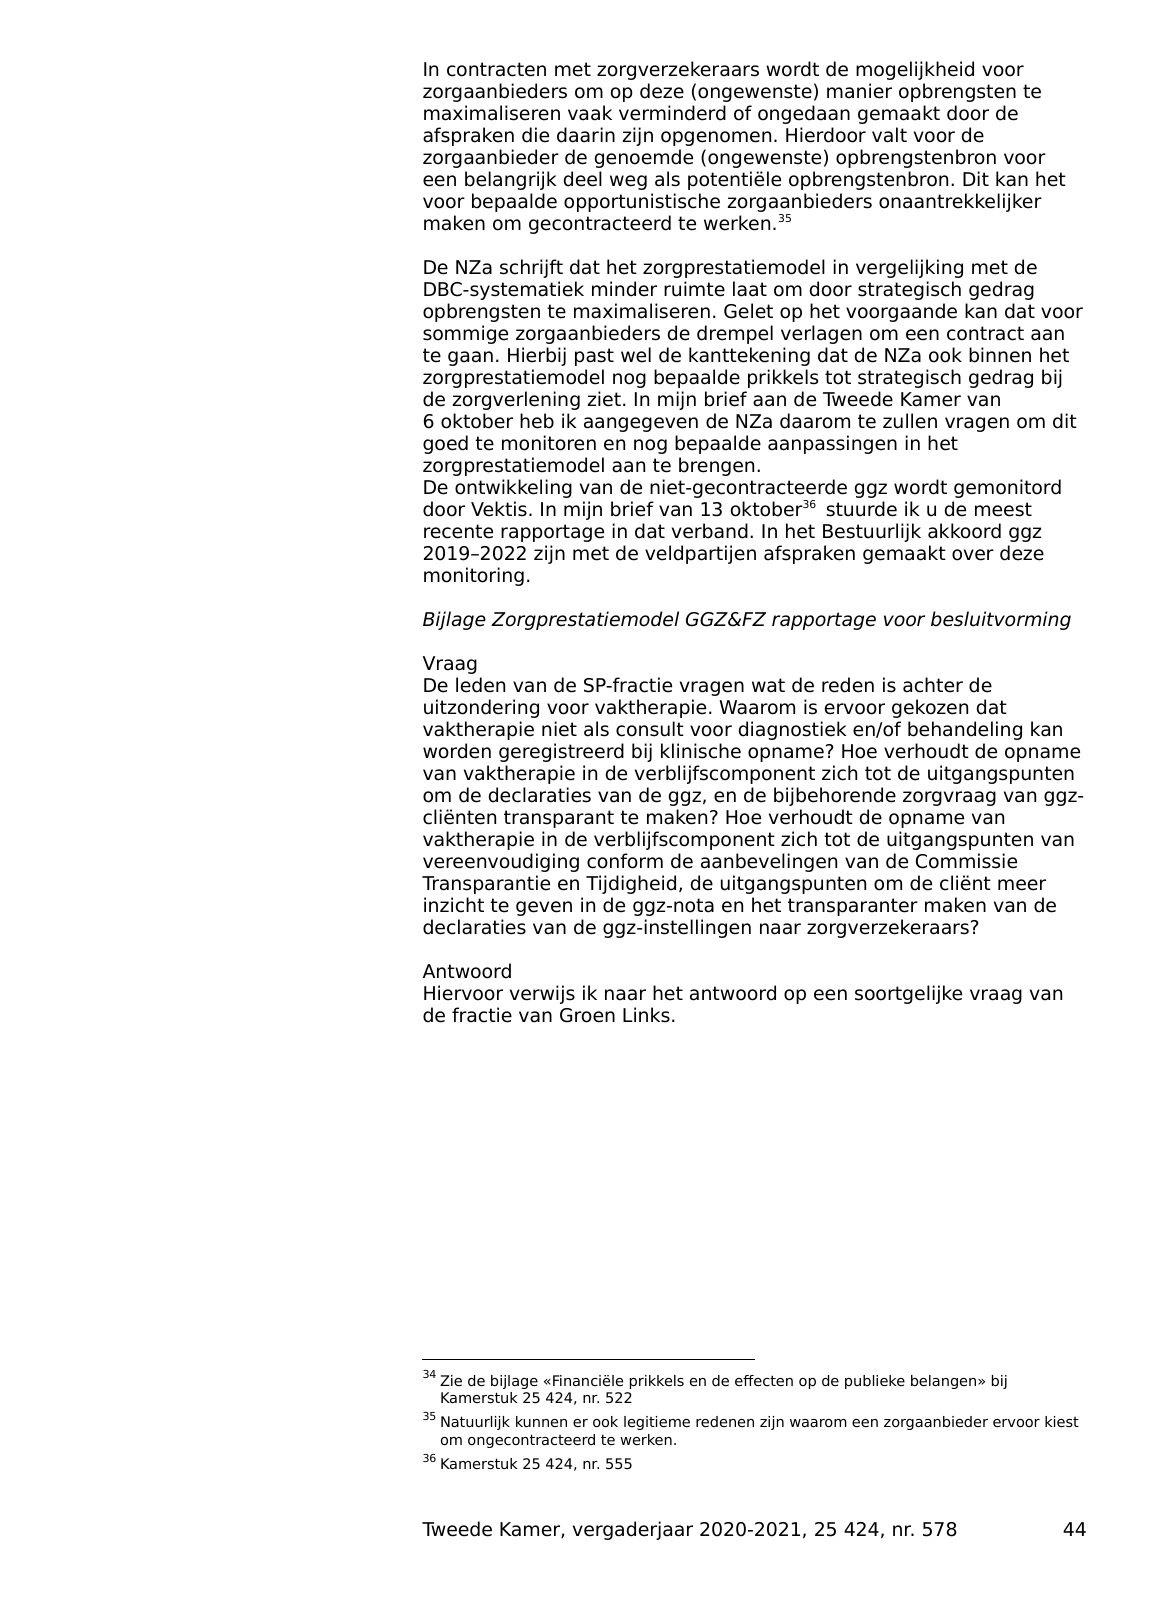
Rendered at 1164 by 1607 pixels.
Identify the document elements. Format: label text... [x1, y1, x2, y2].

text De leden van de SP-fractie vragen wat de reden is achter de uitzondering voor vaktherapie. Waarom is ervoor gekozen dat vaktherapie niet als consult voor diagnostiek en/of behandeling kan worden geregistreerd bij klinische opname? Hoe verhoudt de opname van vaktherapie in de verblijfscomponent zich tot de uitgangspunten om de declaraties van de ggz, en de bijbehorende zorgvraag van ggz-cliënten transparant te maken? Hoe verhoudt de opname van vaktherapie in de verblijfscomponent zich tot de uitgangspunten van vereenvoudiging conform de aanbevelingen van de Commissie Transparantie en Tijdigheid, de uitgangspunten om de cliënt meer inzicht te geven in de ggz-nota en het transparanter maken van de declaraties van de ggz-instellingen naar zorgverzekeraars? [422, 675, 1087, 939]
text Zie de bijlage «Financiële prikkels en de effecten op de publieke belangen» bij Kamerstuk 25 424, nr. 522 [422, 1368, 1087, 1407]
text Hiervoor verwijs ik naar het antwoord op een soortgelijke vraag van de fractie van Groen Links. [422, 983, 1087, 1027]
text In contracten met zorgverzekeraars wordt de mogelijkheid voor zorgaanbieders om op deze (ongewenste) manier opbrengsten te maximaliseren vaak verminderd of ongedaan gemaakt door de afspraken die daarin zijn opgenomen. Hierdoor valt voor de zorgaanbieder de genoemde (ongewenste) opbrengstenbron voor een belangrijk deel weg als potentiële opbrengstenbron. Dit kan het voor bepaalde opportunistische zorgaanbieders onaantrekkelijker maken om gecontracteerd te werken. [422, 59, 1087, 235]
text Natuurlijk kunnen er ook legitieme redenen zijn waarom een zorgaanbieder ervoor kiest om ongecontracteerd te werken. [422, 1410, 1087, 1449]
text De ontwikkeling van de niet-gecontracteerde ggz wordt gemonitord door Vektis. In mijn brief van 13 oktober stuurde ik u de meest recente rapportage in dat verband. In het Bestuurlijk akkoord ggz 2019–2022 zijn met de veldpartijen afspraken gemaakt over deze monitoring. [422, 477, 1087, 587]
text Antwoord [422, 961, 1087, 983]
text Vraag [422, 653, 1087, 675]
subtitle Bijlage Zorgprestatiemodel GGZ&FZ rapportage voor besluitvorming [422, 609, 1087, 631]
text De NZa schrijft dat het zorgprestatiemodel in vergelijking met de DBC-systematiek minder ruimte laat om door strategisch gedrag opbrengsten te maximaliseren. Gelet op het voorgaande kan dat voor sommige zorgaanbieders de drempel verlagen om een contract aan te gaan. Hierbij past wel de kanttekening dat de NZa ook binnen het zorgprestatiemodel nog bepaalde prikkels tot strategisch gedrag bij de zorgverlening ziet. In mijn brief aan de Tweede Kamer van 6 oktober heb ik aangegeven de NZa daarom te zullen vragen om dit goed te monitoren en nog bepaalde aanpassingen in het zorgprestatiemodel aan te brengen. [422, 257, 1087, 477]
text Kamerstuk 25 424, nr. 555 [422, 1452, 1087, 1474]
